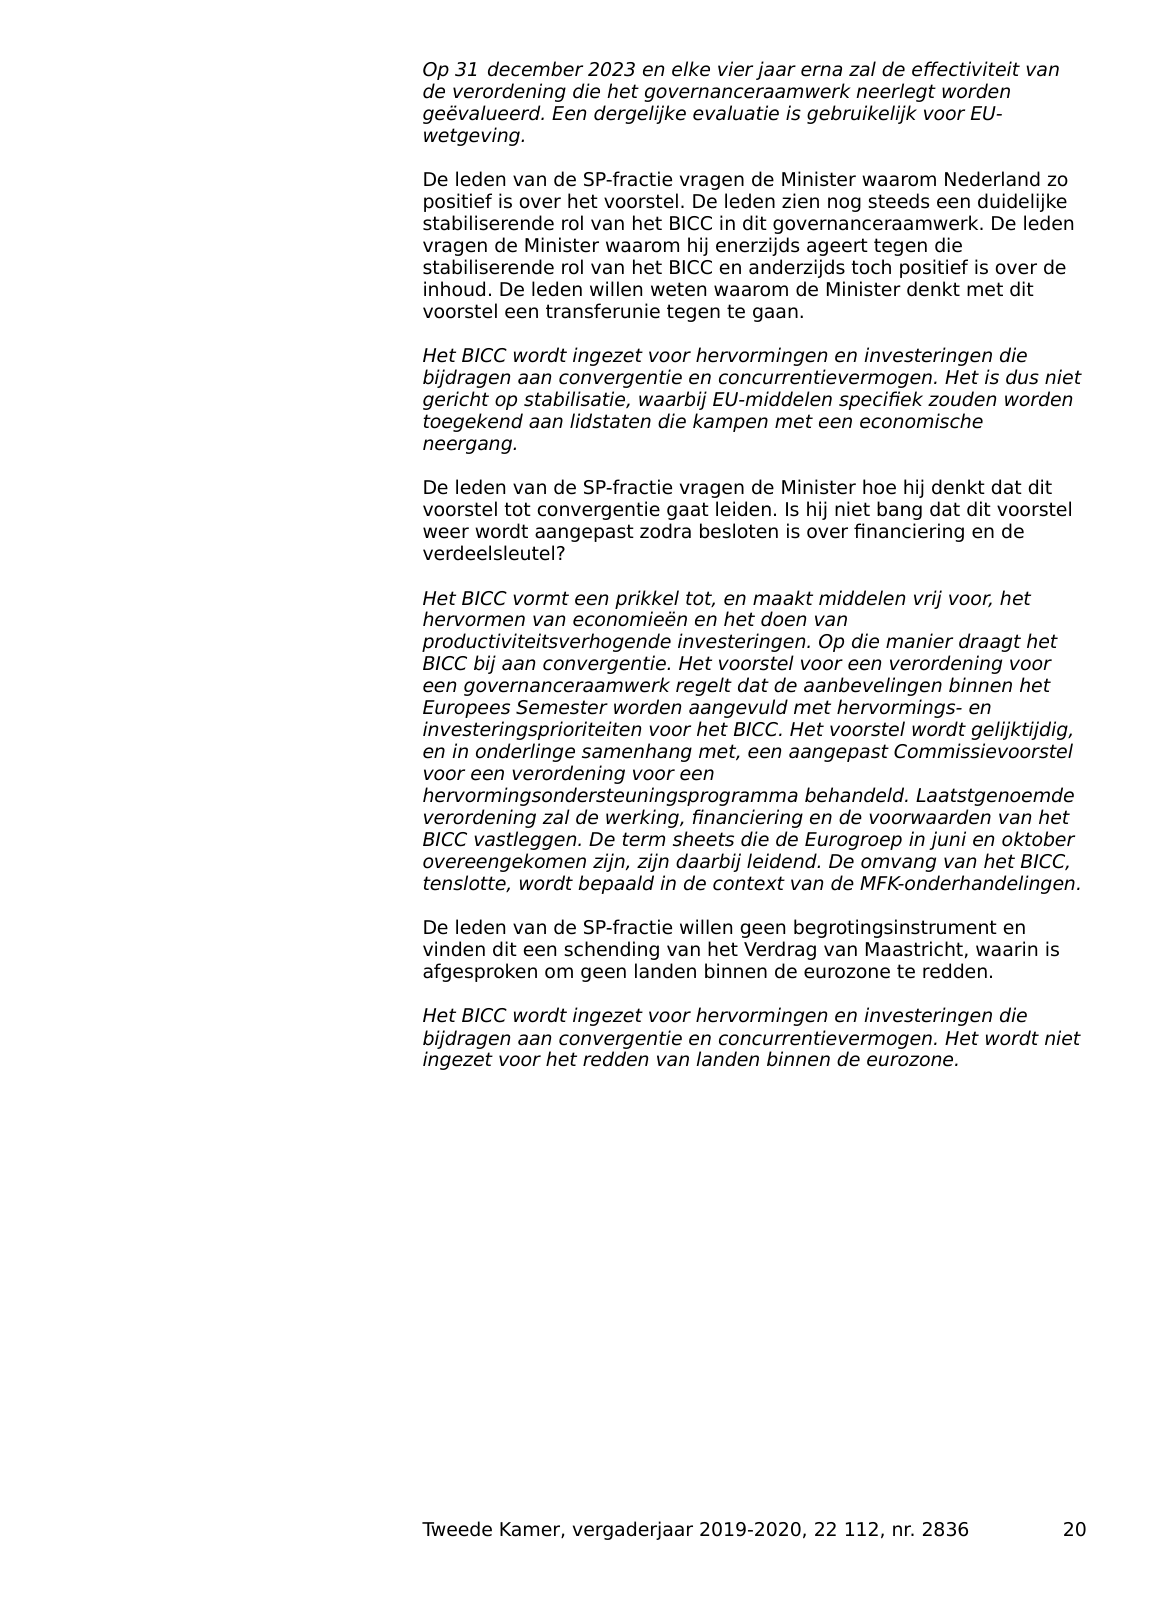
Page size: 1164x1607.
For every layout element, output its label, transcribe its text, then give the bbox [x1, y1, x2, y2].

text Het BICC vormt een prikkel tot, en maakt middelen vrij voor, het hervormen van economieën en het doen van productiviteitsverhogende investeringen. Op die manier draagt het BICC bij aan convergentie. Het voorstel voor een verordening voor een governanceraamwerk regelt dat de aanbevelingen binnen het Europees Semester worden aangevuld met hervormings- en investeringsprioriteiten voor het BICC. Het voorstel wordt gelijktijdig, en in onderlinge samenhang met, een aangepast Commissievoorstel voor een verordening voor een hervormingsondersteuningsprogramma behandeld. Laatstgenoemde verordening zal de werking, financiering en de voorwaarden van het BICC vastleggen. De term sheets die de Eurogroep in juni en oktober overeengekomen zijn, zijn daarbij leidend. De omvang van het BICC, tenslotte, wordt bepaald in de context van de MFK-onderhandelingen. [422, 587, 1087, 895]
text Het BICC wordt ingezet voor hervormingen en investeringen die bijdragen aan convergentie en concurrentievermogen. Het wordt niet ingezet voor het redden van landen binnen de eurozone. [422, 1005, 1087, 1071]
text Het BICC wordt ingezet voor hervormingen en investeringen die bijdragen aan convergentie en concurrentievermogen. Het is dus niet gericht op stabilisatie, waarbij EU-middelen specifiek zouden worden toegekend aan lidstaten die kampen met een economische neergang. [422, 345, 1087, 455]
text De leden van de SP-fractie vragen de Minister hoe hij denkt dat dit voorstel tot convergentie gaat leiden. Is hij niet bang dat dit voorstel weer wordt aangepast zodra besloten is over financiering en de verdeelsleutel? [422, 477, 1087, 565]
text De leden van de SP-fractie willen geen begrotingsinstrument en vinden dit een schending van het Verdrag van Maastricht, waarin is afgesproken om geen landen binnen de eurozone te redden. [422, 917, 1087, 983]
text Op 31 december 2023 en elke vier jaar erna zal de effectiviteit van de verordening die het governanceraamwerk neerlegt worden geëvalueerd. Een dergelijke evaluatie is gebruikelijk voor EU-wetgeving. [422, 59, 1087, 147]
text De leden van de SP-fractie vragen de Minister waarom Nederland zo positief is over het voorstel. De leden zien nog steeds een duidelijke stabiliserende rol van het BICC in dit governanceraamwerk. De leden vragen de Minister waarom hij enerzijds ageert tegen die stabiliserende rol van het BICC en anderzijds toch positief is over de inhoud. De leden willen weten waarom de Minister denkt met dit voorstel een transferunie tegen te gaan. [422, 169, 1087, 323]
